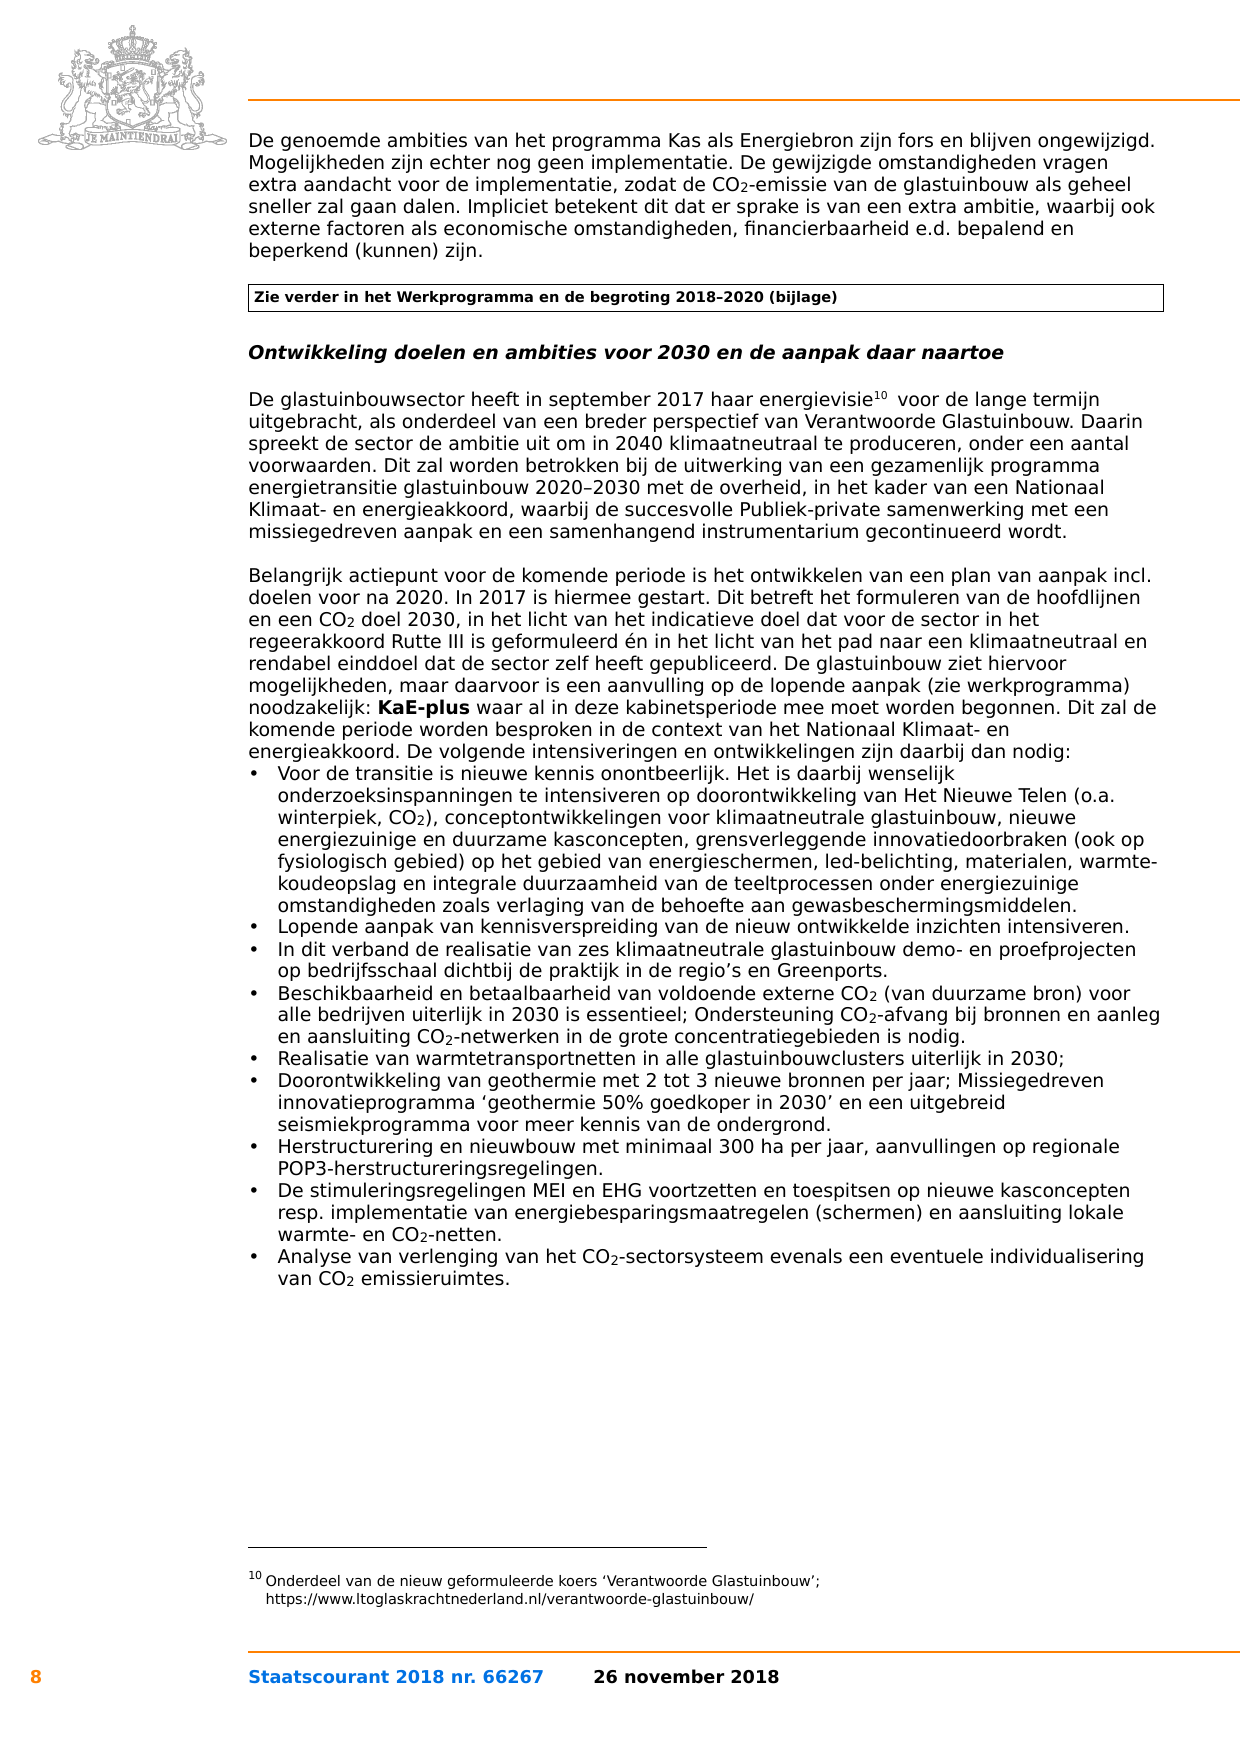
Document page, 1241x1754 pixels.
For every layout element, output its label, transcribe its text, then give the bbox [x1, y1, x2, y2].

text • Voor de transitie is nieuwe kennis onontbeerlijk. Het is daarbij wenselijk onderzoeksinspanningen te intensiveren op doorontwikkeling van Het Nieuwe Telen (o.a. winterpiek, CO2), conceptontwikkelingen voor klimaatneutrale glastuinbouw, nieuwe energiezuinige en duurzame kasconcepten, grensverleggende innovatiedoorbraken (ook op fysiologisch gebied) op het gebied van energieschermen, led-belichting, materialen, warmte-koudeopslag en integrale duurzaamheid van de teeltprocessen onder energiezuinige omstandigheden zoals verlaging van de behoefte aan gewasbeschermingsmiddelen. [248, 763, 1163, 916]
text • Doorontwikkeling van geothermie met 2 tot 3 nieuwe bronnen per jaar; Missiegedreven innovatieprogramma ‘geothermie 50% goedkoper in 2030’ en een uitgebreid seismiekprogramma voor meer kennis van de ondergrond. [248, 1070, 1163, 1136]
text • In dit verband de realisatie van zes klimaatneutrale glastuinbouw demo- en proefprojecten op bedrijfsschaal dichtbij de praktijk in de regio’s en Greenports. [248, 938, 1163, 982]
picture [38, 25, 227, 150]
text • Herstructurering en nieuwbouw met minimaal 300 ha per jaar, aanvullingen op regionale POP3-herstructureringsregelingen. [248, 1136, 1163, 1180]
text Onderdeel van de nieuw geformuleerde koers ‘Verantwoorde Glastuinbouw’; https://www.ltoglaskrachtnederland.nl/verantwoorde-glastuinbouw/ [248, 1569, 1163, 1608]
text Belangrijk actiepunt voor de komende periode is het ontwikkelen van een plan van aanpak incl. doelen voor na 2020. In 2017 is hiermee gestart. Dit betreft het formuleren van de hoofdlijnen en een CO2 doel 2030, in het licht van het indicatieve doel dat voor de sector in het regeerakkoord Rutte III is geformuleerd én in het licht van het pad naar een klimaatneutraal en rendabel einddoel dat de sector zelf heeft gepubliceerd. De glastuinbouw ziet hiervoor mogelijkheden, maar daarvoor is een aanvulling op de lopende aanpak (zie werkprogramma) noodzakelijk: KaE-plus waar al in deze kabinetsperiode mee moet worden begonnen. Dit zal de komende periode worden besproken in de context van het Nationaal Klimaat- en energieakkoord. De volgende intensiveringen en ontwikkelingen zijn daarbij dan nodig: [248, 565, 1163, 763]
text • Analyse van verlenging van het CO2-sectorsysteem evenals een eventuele individualisering van CO2 emissieruimtes. [248, 1246, 1163, 1290]
text • Realisatie van warmtetransportnetten in alle glastuinbouwclusters uiterlijk in 2030; [248, 1048, 1163, 1070]
text De glastuinbouwsector heeft in september 2017 haar energievisie voor de lange termijn uitgebracht, als onderdeel van een breder perspectief van Verantwoorde Glastuinbouw. Daarin spreekt de sector de ambitie uit om in 2040 klimaatneutraal te produceren, onder een aantal voorwaarden. Dit zal worden betrokken bij de uitwerking van een gezamenlijk programma energietransitie glastuinbouw 2020–2030 met de overheid, in het kader van een Nationaal Klimaat- en energieakkoord, waarbij de succesvolle Publiek-private samenwerking met een missiegedreven aanpak en een samenhangend instrumentarium gecontinueerd wordt. [248, 389, 1163, 543]
text • Beschikbaarheid en betaalbaarheid van voldoende externe CO2 (van duurzame bron) voor alle bedrijven uiterlijk in 2030 is essentieel; Ondersteuning CO2-afvang bij bronnen en aanleg en aansluiting CO2-netwerken in de grote concentratiegebieden is nodig. [248, 982, 1163, 1048]
text • De stimuleringsregelingen MEI en EHG voortzetten en toespitsen op nieuwe kasconcepten resp. implementatie van energiebesparingsmaatregelen (schermen) en aansluiting lokale warmte- en CO2-netten. [248, 1180, 1163, 1246]
text • Lopende aanpak van kennisverspreiding van de nieuw ontwikkelde inzichten intensiveren. [248, 916, 1163, 938]
subtitle Ontwikkeling doelen en ambities voor 2030 en de aanpak daar naartoe [248, 342, 1163, 364]
table_header Zie verder in het Werkprogramma en de begroting 2018–2020 (bijlage) [249, 285, 1163, 311]
text De genoemde ambities van het programma Kas als Energiebron zijn fors en blijven ongewijzigd. Mogelijkheden zijn echter nog geen implementatie. De gewijzigde omstandigheden vragen extra aandacht voor de implementatie, zodat de CO2-emissie van de glastuinbouw als geheel sneller zal gaan dalen. Impliciet betekent dit dat er sprake is van een extra ambitie, waarbij ook externe factoren als economische omstandigheden, financierbaarheid e.d. bepalend en beperkend (kunnen) zijn. [248, 130, 1163, 262]
